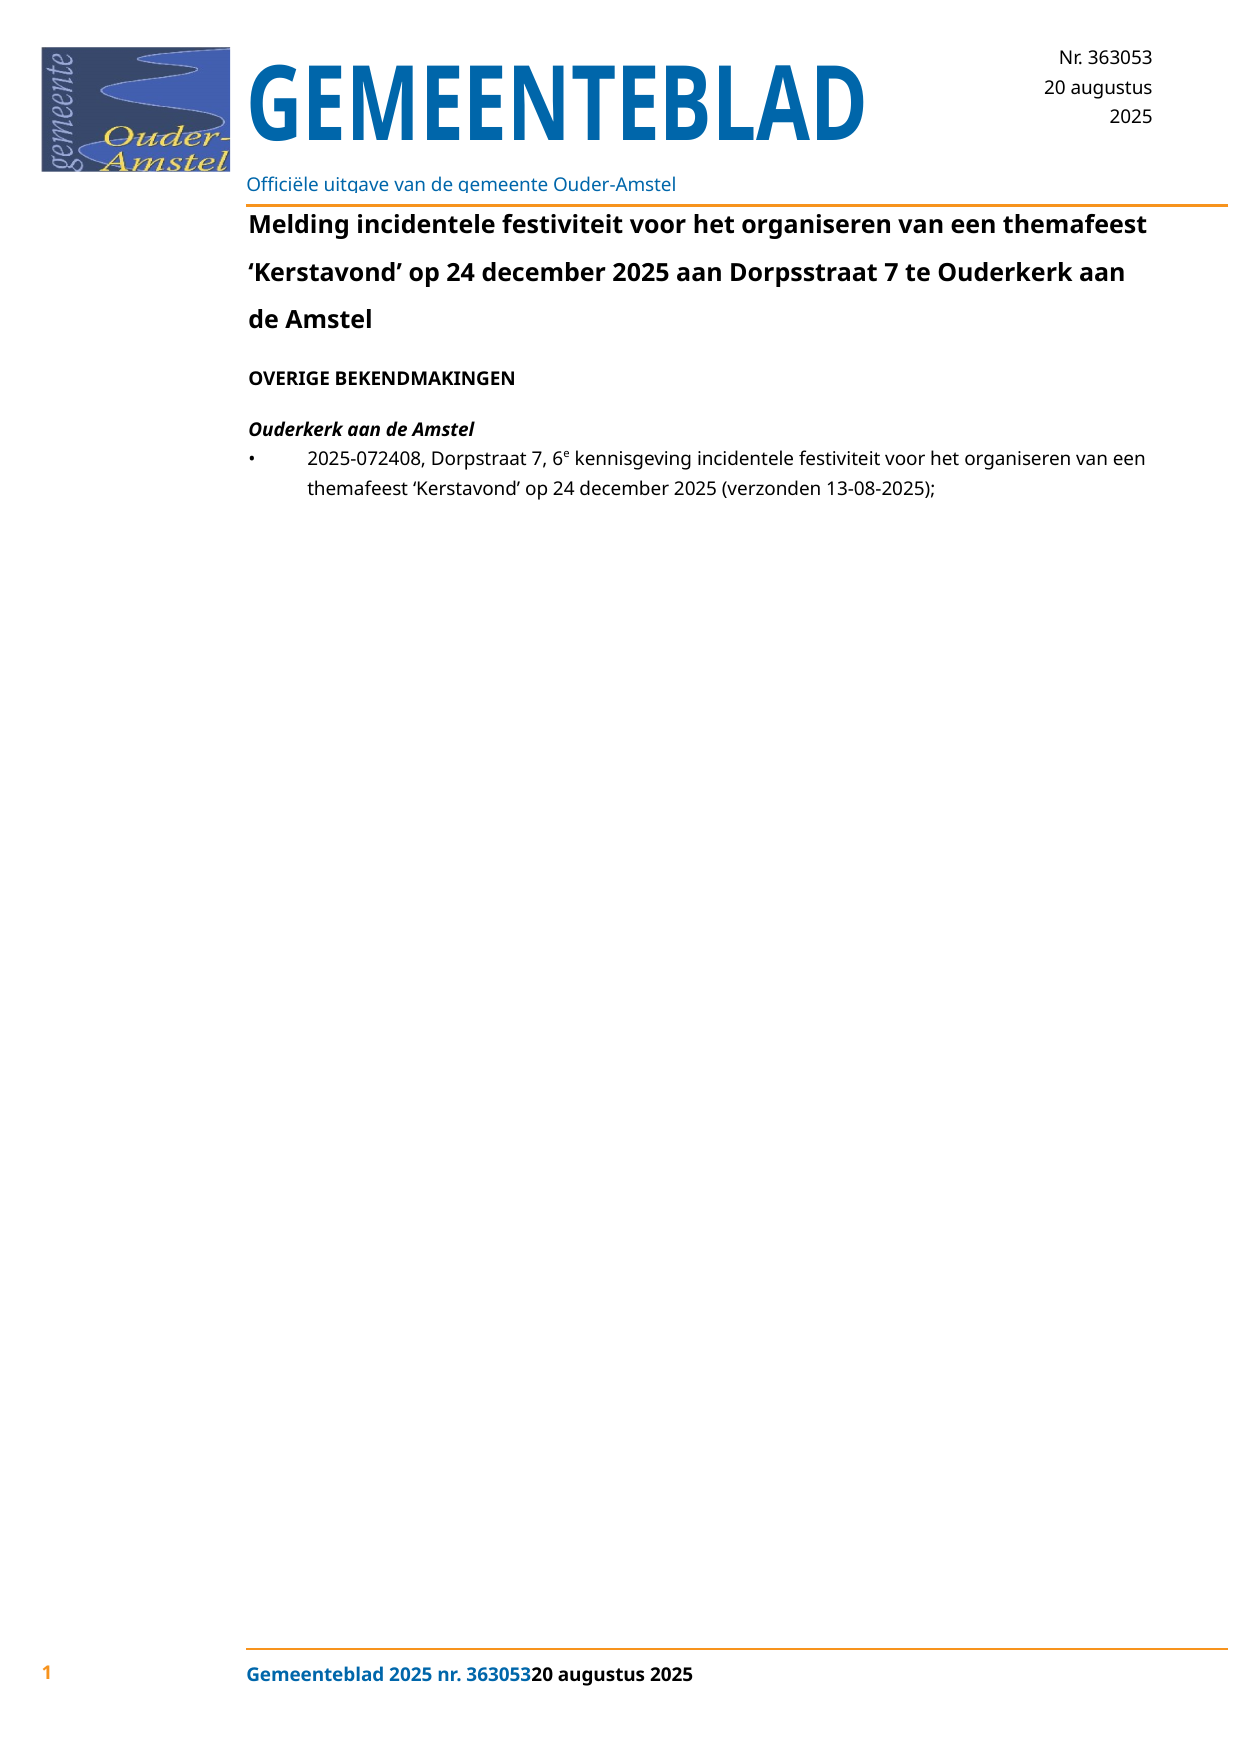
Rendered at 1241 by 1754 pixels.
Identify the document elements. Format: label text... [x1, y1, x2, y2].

list 2025-072408, Dorpstraat 7, 6e kennisgeving incidentele festiviteit voor het organiseren van een themafeest ‘Kerstavond’ op 24 december 2025 (verzonden 13-08-2025); [248, 446, 1152, 501]
text OVERIGE BEKENDMAKINGEN [248, 366, 1152, 391]
text Melding incidentele festiviteit voor het organiseren van een themafeest ‘Kerstavond’ op 24 december 2025 aan Dorpsstraat 7 te Ouderkerk aan de Amstel [248, 207, 1152, 336]
text Ouderkerk aan de Amstel [248, 416, 1152, 442]
picture [41, 47, 231, 172]
